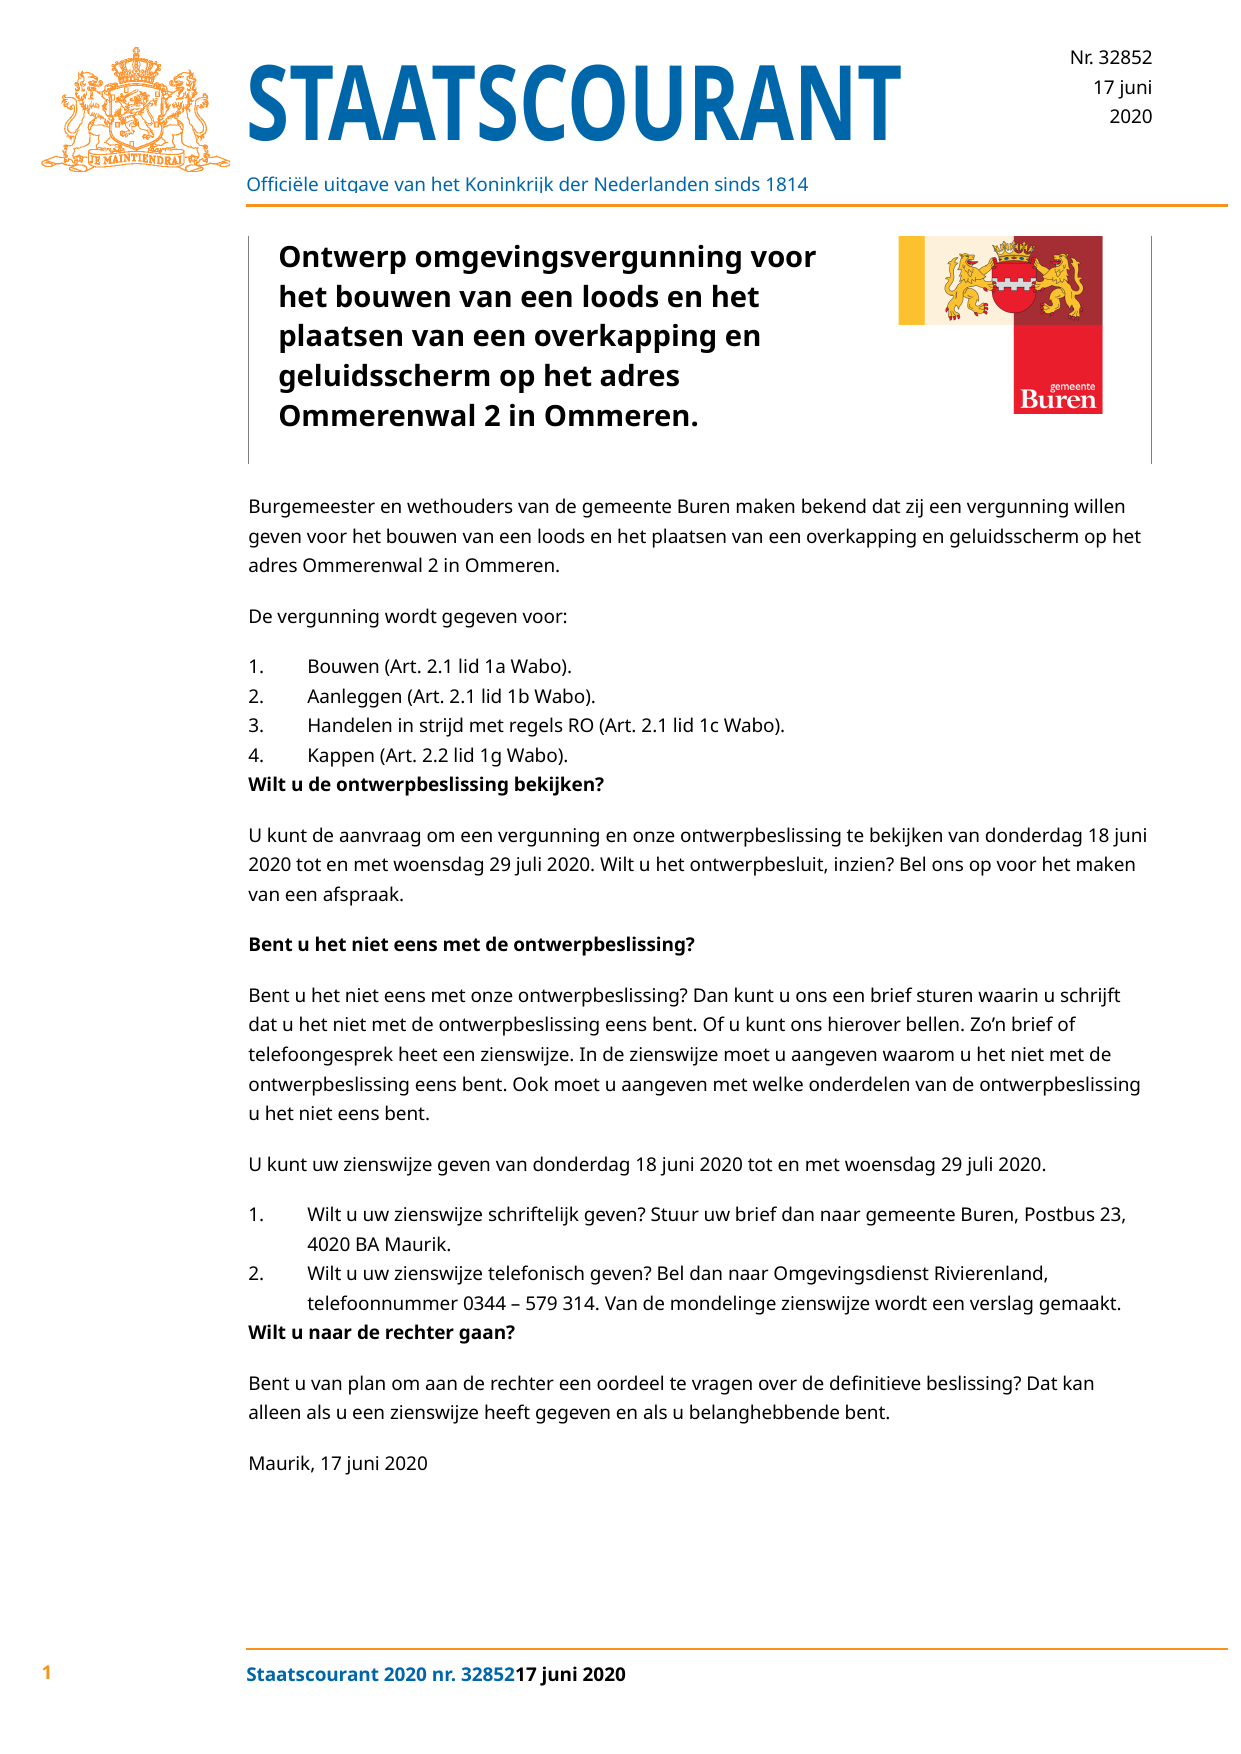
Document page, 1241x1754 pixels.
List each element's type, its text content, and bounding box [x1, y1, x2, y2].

table_header [850, 236, 898, 413]
text Wilt u naar de rechter gaan? [248, 1319, 1152, 1345]
picture [41, 47, 231, 172]
list Bouwen (Art. 2.1 lid 1a Wabo). [248, 653, 1152, 679]
text De vergunning wordt gegeven voor: [248, 603, 1152, 629]
text Wilt u de ontwerpbeslissing bekijken? [248, 772, 1152, 797]
table_header [850, 414, 1151, 464]
table_header Ontwerp omgevingsvergunning voor het bouwen van een loods en het plaatsen van een overkapping en geluidsscherm op het adres Ommerenwal 2 in Ommeren. [249, 236, 850, 464]
text Burgemeester en wethouders van de gemeente Buren maken bekend dat zij een vergunning willen geven voor het bouwen van een loods en het plaatsen van een overkapping en geluidsscherm op het adres Ommerenwal 2 in Ommeren. [248, 493, 1152, 578]
text Bent u het niet eens met de ontwerpbeslissing? [248, 932, 1152, 957]
list Aanleggen (Art. 2.1 lid 1b Wabo). [248, 683, 1152, 709]
text Maurik, 17 juni 2020 [248, 1450, 1152, 1476]
list Kappen (Art. 2.2 lid 1g Wabo). [248, 742, 1152, 768]
table_header [1103, 236, 1151, 413]
picture [898, 236, 1103, 414]
text U kunt uw zienswijze geven van donderdag 18 juni 2020 tot en met woensdag 29 juli 2020. [248, 1151, 1152, 1177]
text U kunt de aanvraag om een vergunning en onze ontwerpbeslissing te bekijken van donderdag 18 juni 2020 tot en met woensdag 29 juli 2020. Wilt u het ontwerpbesluit, inzien? Bel ons op voor het maken van een afspraak. [248, 822, 1152, 907]
list Handelen in strijd met regels RO (Art. 2.1 lid 1c Wabo). [248, 712, 1152, 738]
text Bent u van plan om aan de rechter een oordeel te vragen over de definitieve beslissing? Dat kan alleen als u een zienswijze heeft gegeven en als u belanghebbende bent. [248, 1370, 1152, 1425]
text Bent u het niet eens met onze ontwerpbeslissing? Dan kunt u ons een brief sturen waarin u schrijft dat u het niet met de ontwerpbeslissing eens bent. Of u kunt ons hierover bellen. Zo’n brief of telefoongesprek heet een zienswijze. In de zienswijze moet u aangeven waarom u het niet met de ontwerpbeslissing eens bent. Ook moet u aangeven met welke onderdelen van de ontwerpbeslissing u het niet eens bent. [248, 982, 1152, 1126]
list Wilt u uw zienswijze telefonisch geven? Bel dan naar Omgevingsdienst Rivierenland, telefoonnummer 0344 – 579 314. Van de mondelinge zienswijze wordt een verslag gemaakt. [248, 1260, 1152, 1316]
list Wilt u uw zienswijze schriftelijk geven? Stuur uw brief dan naar gemeente Buren, Postbus 23, 4020 BA Maurik. [248, 1201, 1152, 1257]
